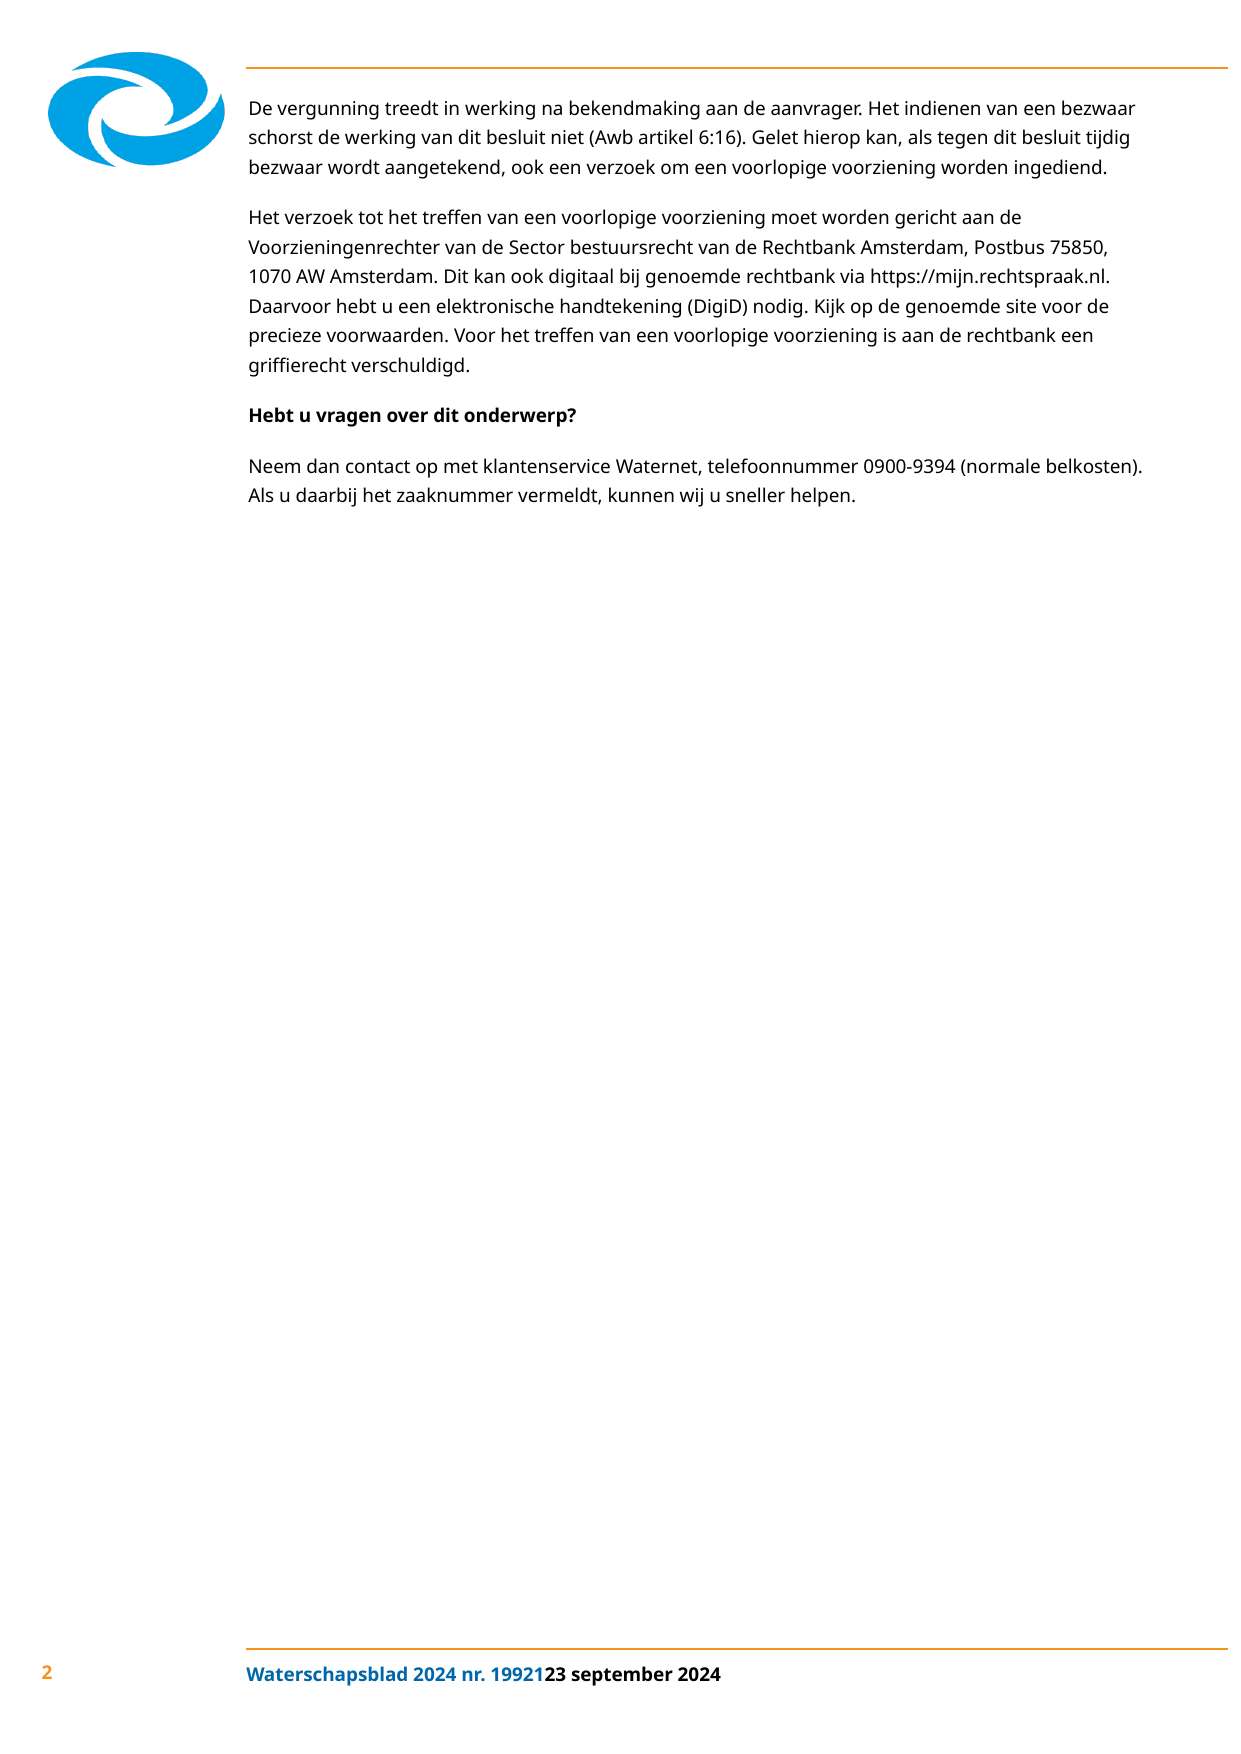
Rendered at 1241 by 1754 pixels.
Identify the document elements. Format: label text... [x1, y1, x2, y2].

text Hebt u vragen over dit onderwerp? [248, 403, 1152, 428]
text Het verzoek tot het treffen van een voorlopige voorziening moet worden gericht aan de Voorzieningenrechter van de Sector bestuursrecht van de Rechtbank Amsterdam, Postbus 75850, 1070 AW Amsterdam. Dit kan ook digitaal bij genoemde rechtbank via https://mijn.rechtspraak.nl. Daarvoor hebt u een elektronische handtekening (DigiD) nodig. Kijk op de genoemde site voor de precieze voorwaarden. Voor het treffen van een voorlopige voorziening is aan de rechtbank een griffierecht verschuldigd. [248, 204, 1152, 378]
text De vergunning treedt in werking na bekendmaking aan de aanvrager. Het indienen van een bezwaar schorst de werking van dit besluit niet (Awb artikel 6:16). Gelet hierop kan, als tegen dit besluit tijdig bezwaar wordt aangetekend, ook een verzoek om een voorlopige voorziening worden ingediend. [248, 95, 1152, 180]
picture [41, 47, 231, 172]
text Neem dan contact op met klantenservice Waternet, telefoonnummer 0900-9394 (normale belkosten). Als u daarbij het zaaknummer vermeldt, kunnen wij u sneller helpen. [248, 453, 1152, 508]
